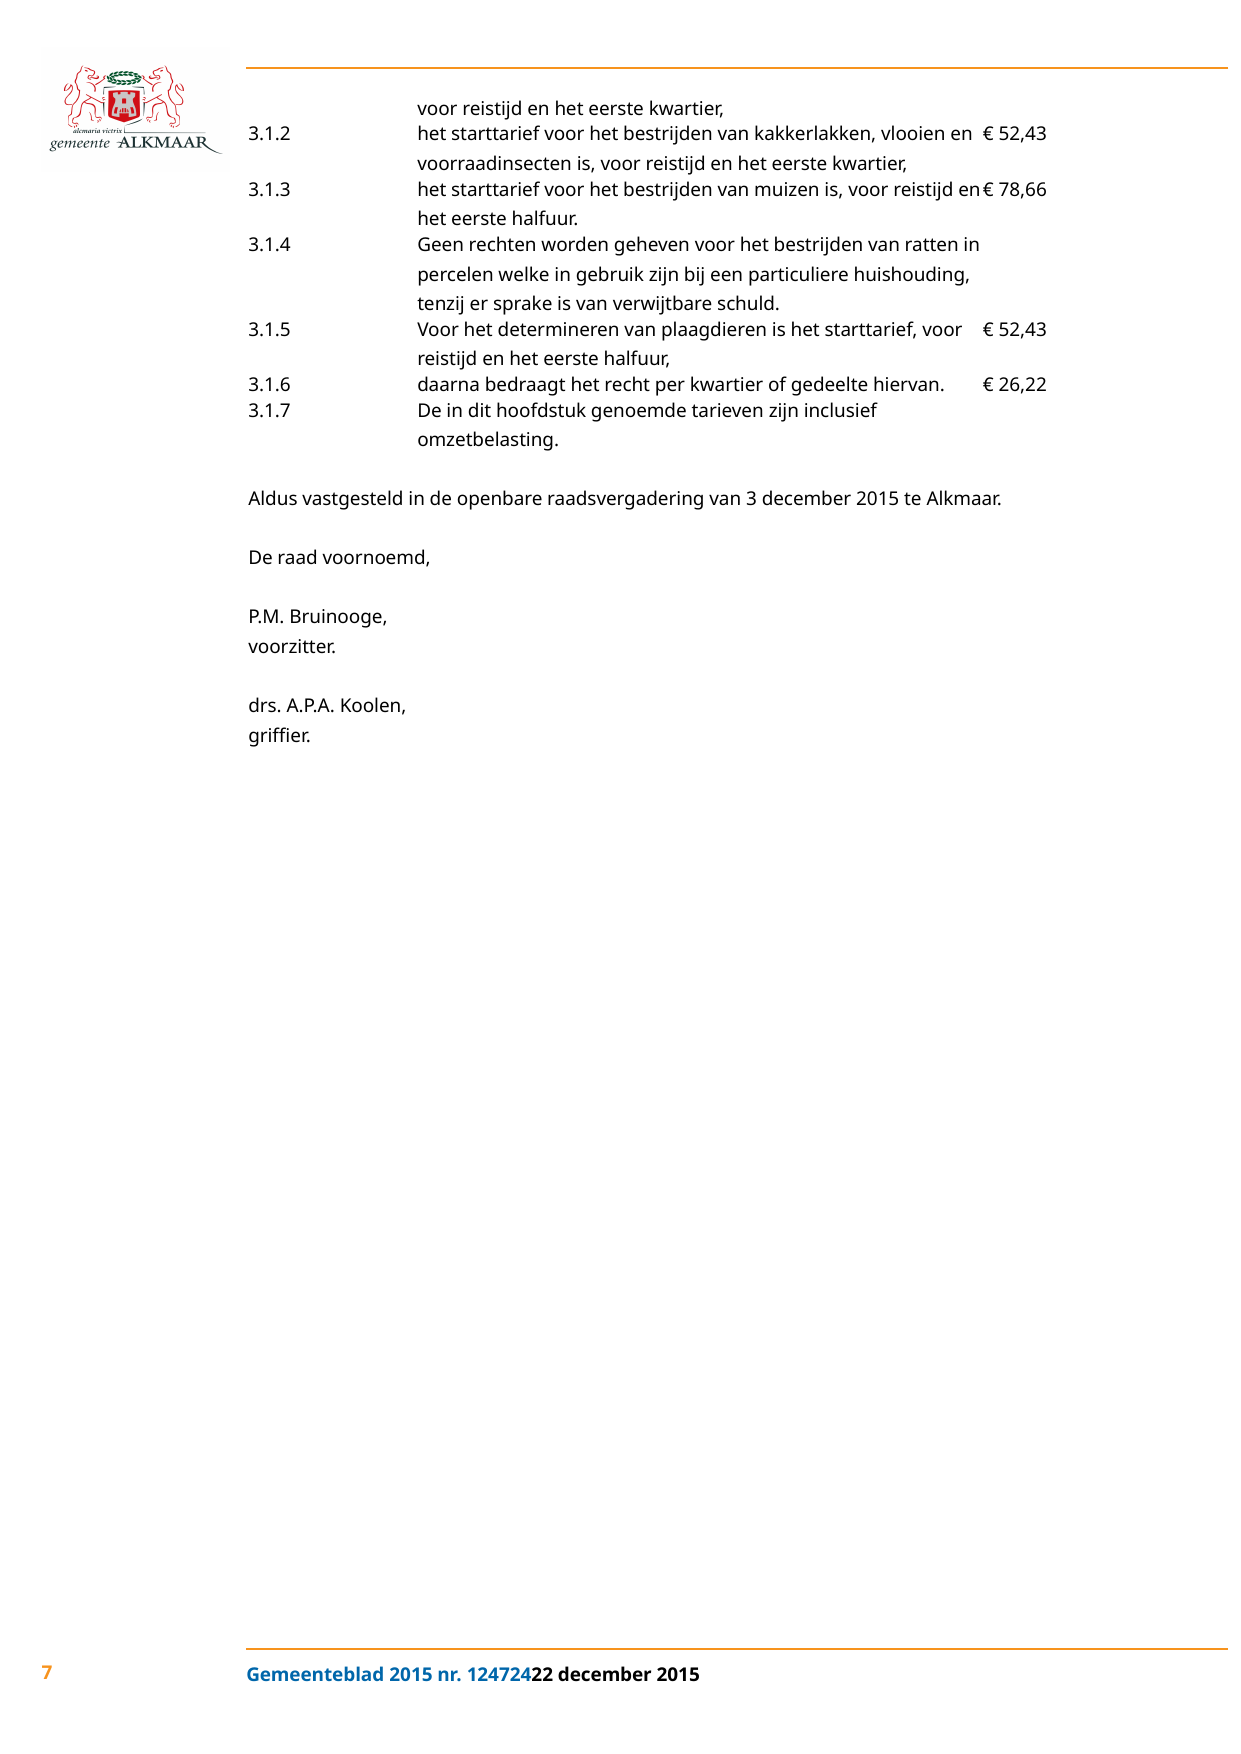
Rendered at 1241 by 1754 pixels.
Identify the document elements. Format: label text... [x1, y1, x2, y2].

table_cell € 78,66 [983, 176, 1152, 231]
table_cell 3.1.6 [248, 371, 417, 397]
table_cell 3.1.3 [248, 176, 417, 231]
text voorzitter. [248, 633, 1152, 659]
text P.M. Bruinooge, [248, 603, 1152, 629]
table_cell € 52,43 [983, 121, 1152, 176]
table_cell 3.1.4 [248, 231, 417, 316]
text griffier. [248, 722, 1152, 748]
table_cell Geen rechten worden geheven voor het bestrijden van ratten in percelen welke in gebruik zijn bij een particuliere huishouding, tenzij er sprake is van verwijtbare schuld. [417, 231, 983, 316]
table_cell 3.1.7 [248, 397, 417, 452]
table_cell 3.1.2 [248, 121, 417, 176]
text Aldus vastgesteld in de openbare raadsvergadering van 3 december 2015 te Alkmaar. [248, 485, 1152, 511]
table_cell € 26,22 [983, 371, 1152, 397]
table_cell [983, 397, 1152, 452]
table_cell het starttarief voor het bestrijden van kakkerlakken, vlooien en voorraadinsecten is, voor reistijd en het eerste kwartier, [417, 121, 983, 176]
table_cell voor reistijd en het eerste kwartier, [417, 95, 983, 121]
picture [41, 47, 231, 172]
text drs. A.P.A. Koolen, [248, 692, 1152, 718]
table_cell [983, 231, 1152, 316]
table_cell Voor het determineren van plaagdieren is het starttarief, voor reistijd en het eerste halfuur, [417, 316, 983, 371]
table_cell het starttarief voor het bestrijden van muizen is, voor reistijd en het eerste halfuur. [417, 176, 983, 231]
table_cell [983, 95, 1152, 121]
table_cell De in dit hoofdstuk genoemde tarieven zijn inclusief omzetbelasting. [417, 397, 983, 452]
table_cell 3.1.5 [248, 316, 417, 371]
table_cell € 52,43 [983, 316, 1152, 371]
text De raad voornoemd, [248, 544, 1152, 570]
table_cell [248, 95, 417, 121]
table_cell daarna bedraagt het recht per kwartier of gedeelte hiervan. [417, 371, 983, 397]
